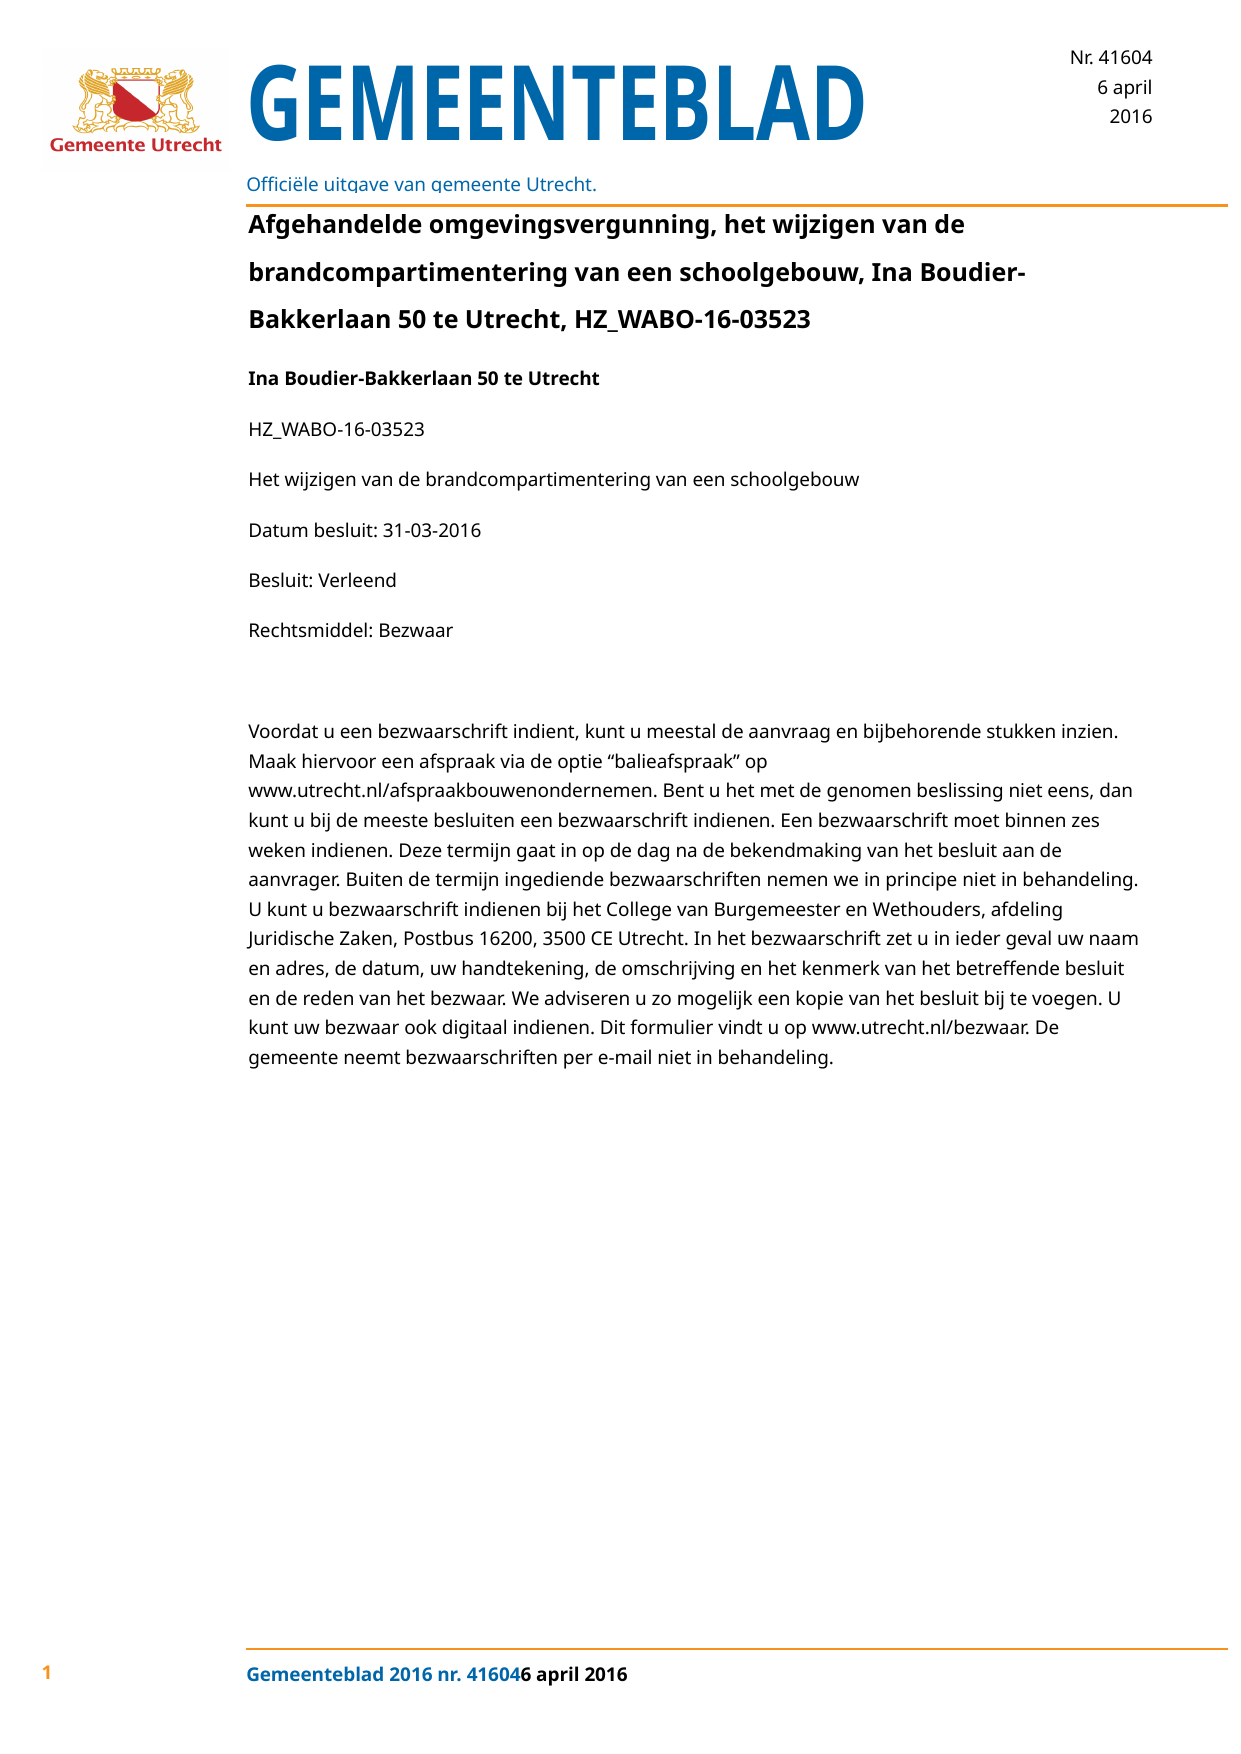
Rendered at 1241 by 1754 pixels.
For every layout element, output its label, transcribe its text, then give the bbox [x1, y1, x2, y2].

picture [41, 47, 231, 172]
text Het wijzigen van de brandcompartimentering van een schoolgebouw [248, 466, 1152, 492]
text HZ_WABO-16-03523 [248, 416, 1152, 442]
text Voordat u een bezwaarschrift indient, kunt u meestal de aanvraag en bijbehorende stukken inzien. Maak hiervoor een afspraak via de optie “balieafspraak” op www.utrecht.nl/afspraakbouwenondernemen. Bent u het met de genomen beslissing niet eens, dan kunt u bij de meeste besluiten een bezwaarschrift indienen. Een bezwaarschrift moet binnen zes weken indienen. Deze termijn gaat in op de dag na de bekendmaking van het besluit aan de aanvrager. Buiten de termijn ingediende bezwaarschriften nemen we in principe niet in behandeling. U kunt u bezwaarschrift indienen bij het College van Burgemeester en Wethouders, afdeling Juridische Zaken, Postbus 16200, 3500 CE Utrecht. In het bezwaarschrift zet u in ieder geval uw naam en adres, de datum, uw handtekening, de omschrijving en het kenmerk van het betreffende besluit en de reden van het bezwaar. We adviseren u zo mogelijk een kopie van het besluit bij te voegen. U kunt uw bezwaar ook digitaal indienen. Dit formulier vindt u op www.utrecht.nl/bezwaar. De gemeente neemt bezwaarschriften per e-mail niet in behandeling. [248, 718, 1152, 1069]
text Rechtsmiddel: Bezwaar [248, 618, 1152, 643]
text Datum besluit: 31-03-2016 [248, 517, 1152, 542]
text Ina Boudier-Bakkerlaan 50 te Utrecht [248, 366, 1152, 391]
text Afgehandelde omgevingsvergunning, het wijzigen van de brandcompartimentering van een schoolgebouw, Ina Boudier-Bakkerlaan 50 te Utrecht, HZ_WABO-16-03523 [248, 207, 1152, 336]
text Besluit: Verleend [248, 567, 1152, 593]
